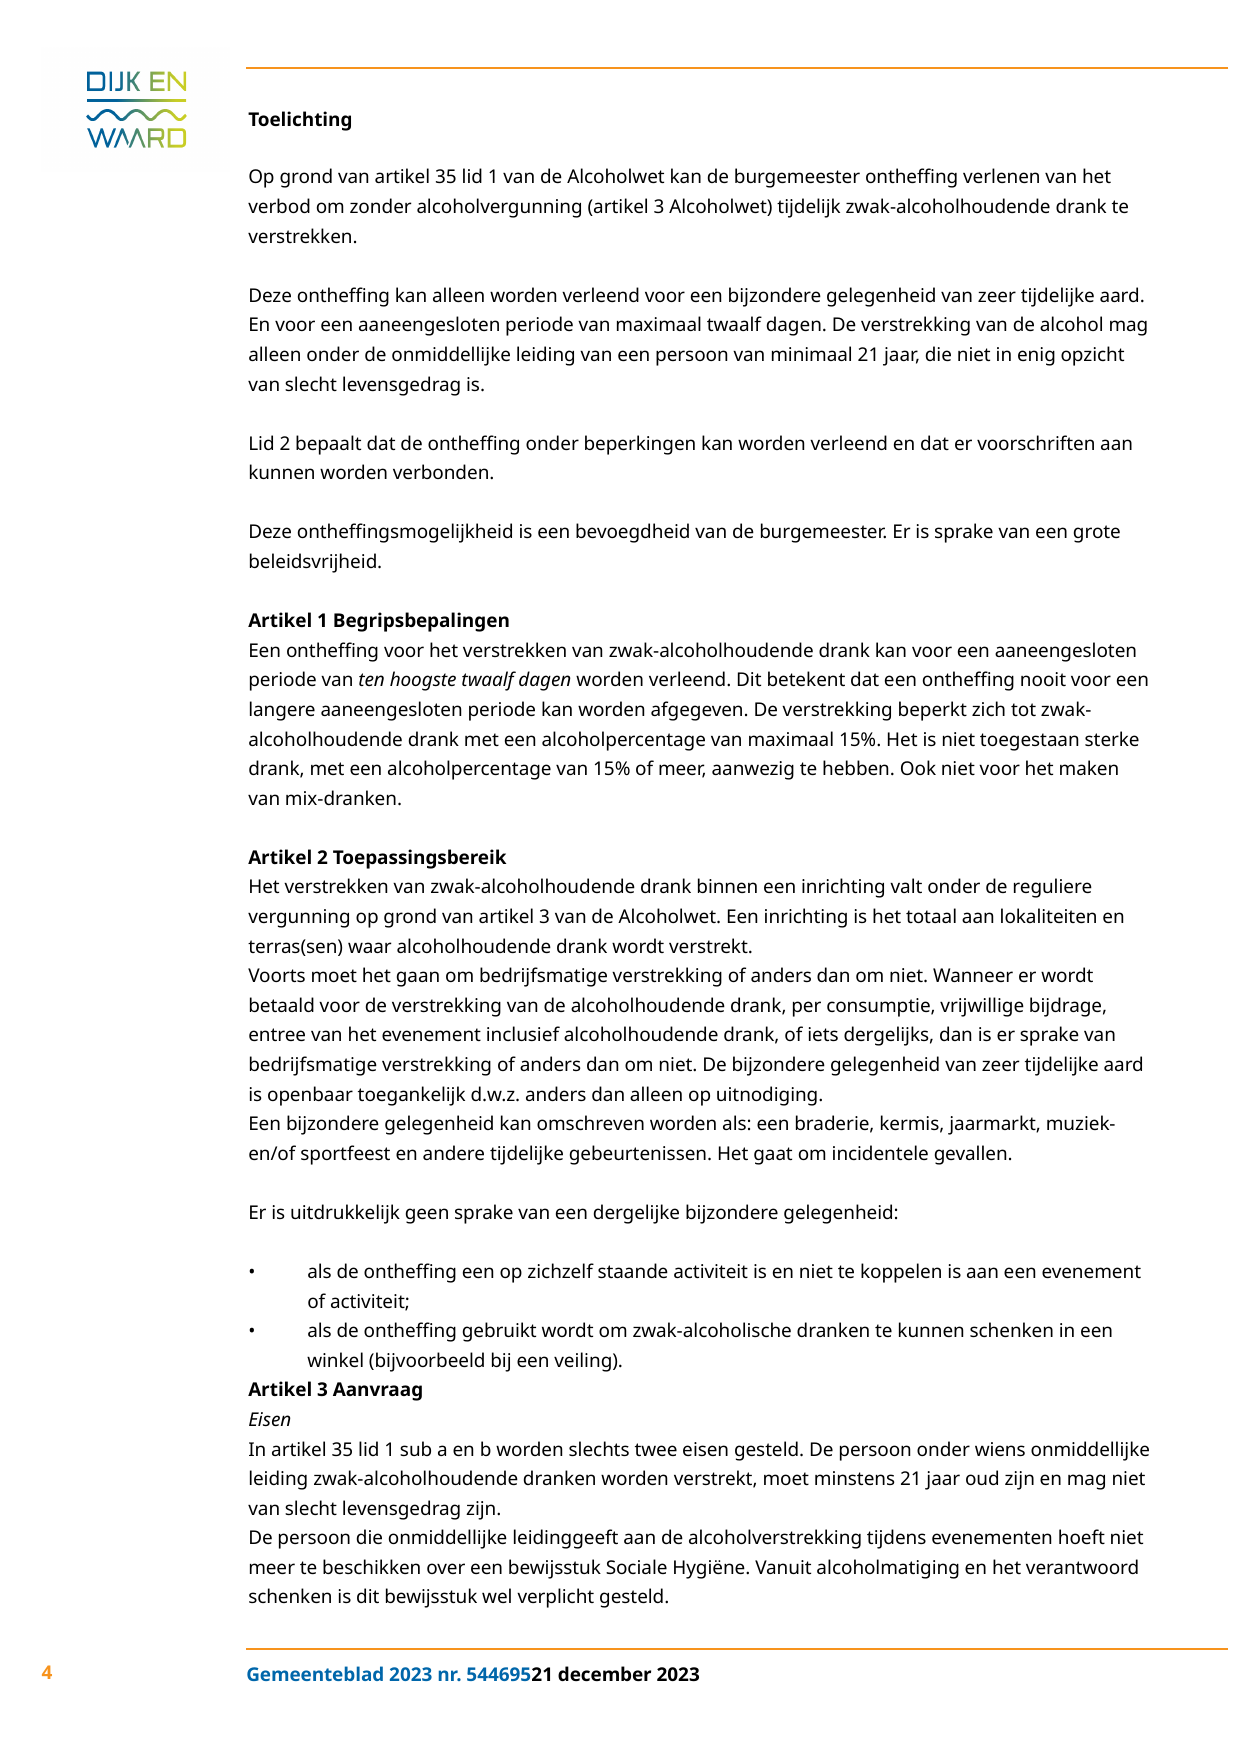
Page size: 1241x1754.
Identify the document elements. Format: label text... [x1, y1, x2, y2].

text Deze ontheffingsmogelijkheid is een bevoegdheid van de burgemeester. Er is sprake van een grote beleidsvrijheid. [248, 519, 1152, 574]
text Er is uitdrukkelijk geen sprake van een dergelijke bijzondere gelegenheid: [248, 1199, 1152, 1225]
text In artikel 35 lid 1 sub a en b worden slechts twee eisen gesteld. De persoon onder wiens onmiddellijke leiding zwak-alcoholhoudende dranken worden verstrekt, moet minstens 21 jaar oud zijn en mag niet van slecht levensgedrag zijn. [248, 1436, 1152, 1521]
text Voorts moet het gaan om bedrijfsmatige verstrekking of anders dan om niet. Wanneer er wordt betaald voor de verstrekking van de alcoholhoudende drank, per consumptie, vrijwillige bijdrage, entree van het evenement inclusief alcoholhoudende drank, of iets dergelijks, dan is er sprake van bedrijfsmatige verstrekking of anders dan om niet. De bijzondere gelegenheid van zeer tijdelijke aard is openbaar toegankelijk d.w.z. anders dan alleen op uitnodiging. [248, 962, 1152, 1106]
text Artikel 3 Aanvraag [248, 1377, 1152, 1402]
list als de ontheffing gebruikt wordt om zwak-alcoholische dranken te kunnen schenken in een winkel (bijvoorbeeld bij een veiling). [248, 1317, 1152, 1373]
text Het verstrekken van zwak-alcoholhoudende drank binnen een inrichting valt onder de reguliere vergunning op grond van artikel 3 van de Alcoholwet. Een inrichting is het totaal aan lokaliteiten en terras(sen) waar alcoholhoudende drank wordt verstrekt. [248, 874, 1152, 958]
text Artikel 2 Toepassingsbereik [248, 844, 1152, 870]
list als de ontheffing een op zichzelf staande activiteit is en niet te koppelen is aan een evenement of activiteit; [248, 1258, 1152, 1313]
text De persoon die onmiddellijke leidinggeeft aan de alcoholverstrekking tijdens evenementen hoeft niet meer te beschikken over een bewijsstuk Sociale Hygiëne. Vanuit alcoholmatiging en het verantwoord schenken is dit bewijsstuk wel verplicht gesteld. [248, 1524, 1152, 1609]
text Artikel 1 Begripsbepalingen [248, 607, 1152, 633]
text Op grond van artikel 35 lid 1 van de Alcoholwet kan de burgemeester ontheffing verlenen van het verbod om zonder alcoholvergunning (artikel 3 Alcoholwet) tijdelijk zwak-alcoholhoudende drank te verstrekken. [248, 164, 1152, 248]
text Een bijzondere gelegenheid kan omschreven worden als: een braderie, kermis, jaarmarkt, muziek- en/of sportfeest en andere tijdelijke gebeurtenissen. Het gaat om incidentele gevallen. [248, 1110, 1152, 1166]
text Lid 2 bepaalt dat de ontheffing onder beperkingen kan worden verleend en dat er voorschriften aan kunnen worden verbonden. [248, 430, 1152, 485]
text Deze ontheffing kan alleen worden verleend voor een bijzondere gelegenheid van zeer tijdelijke aard. En voor een aaneengesloten periode van maximaal twaalf dagen. De verstrekking van de alcohol mag alleen onder de onmiddellijke leiding van een persoon van minimaal 21 jaar, die niet in enig opzicht van slecht levensgedrag is. [248, 282, 1152, 396]
text Een ontheffing voor het verstrekken van zwak-alcoholhoudende drank kan voor een aaneengesloten periode van ten hoogste twaalf dagen worden verleend. Dit betekent dat een ontheffing nooit voor een langere aaneengesloten periode kan worden afgegeven. De verstrekking beperkt zich tot zwak-alcoholhoudende drank met een alcoholpercentage van maximaal 15%. Het is niet toegestaan sterke drank, met een alcoholpercentage van 15% of meer, aanwezig te hebben. Ook niet voor het maken van mix-dranken. [248, 637, 1152, 811]
text Toelichting [248, 95, 1152, 134]
text Eisen [248, 1406, 1152, 1432]
picture [41, 47, 231, 172]
